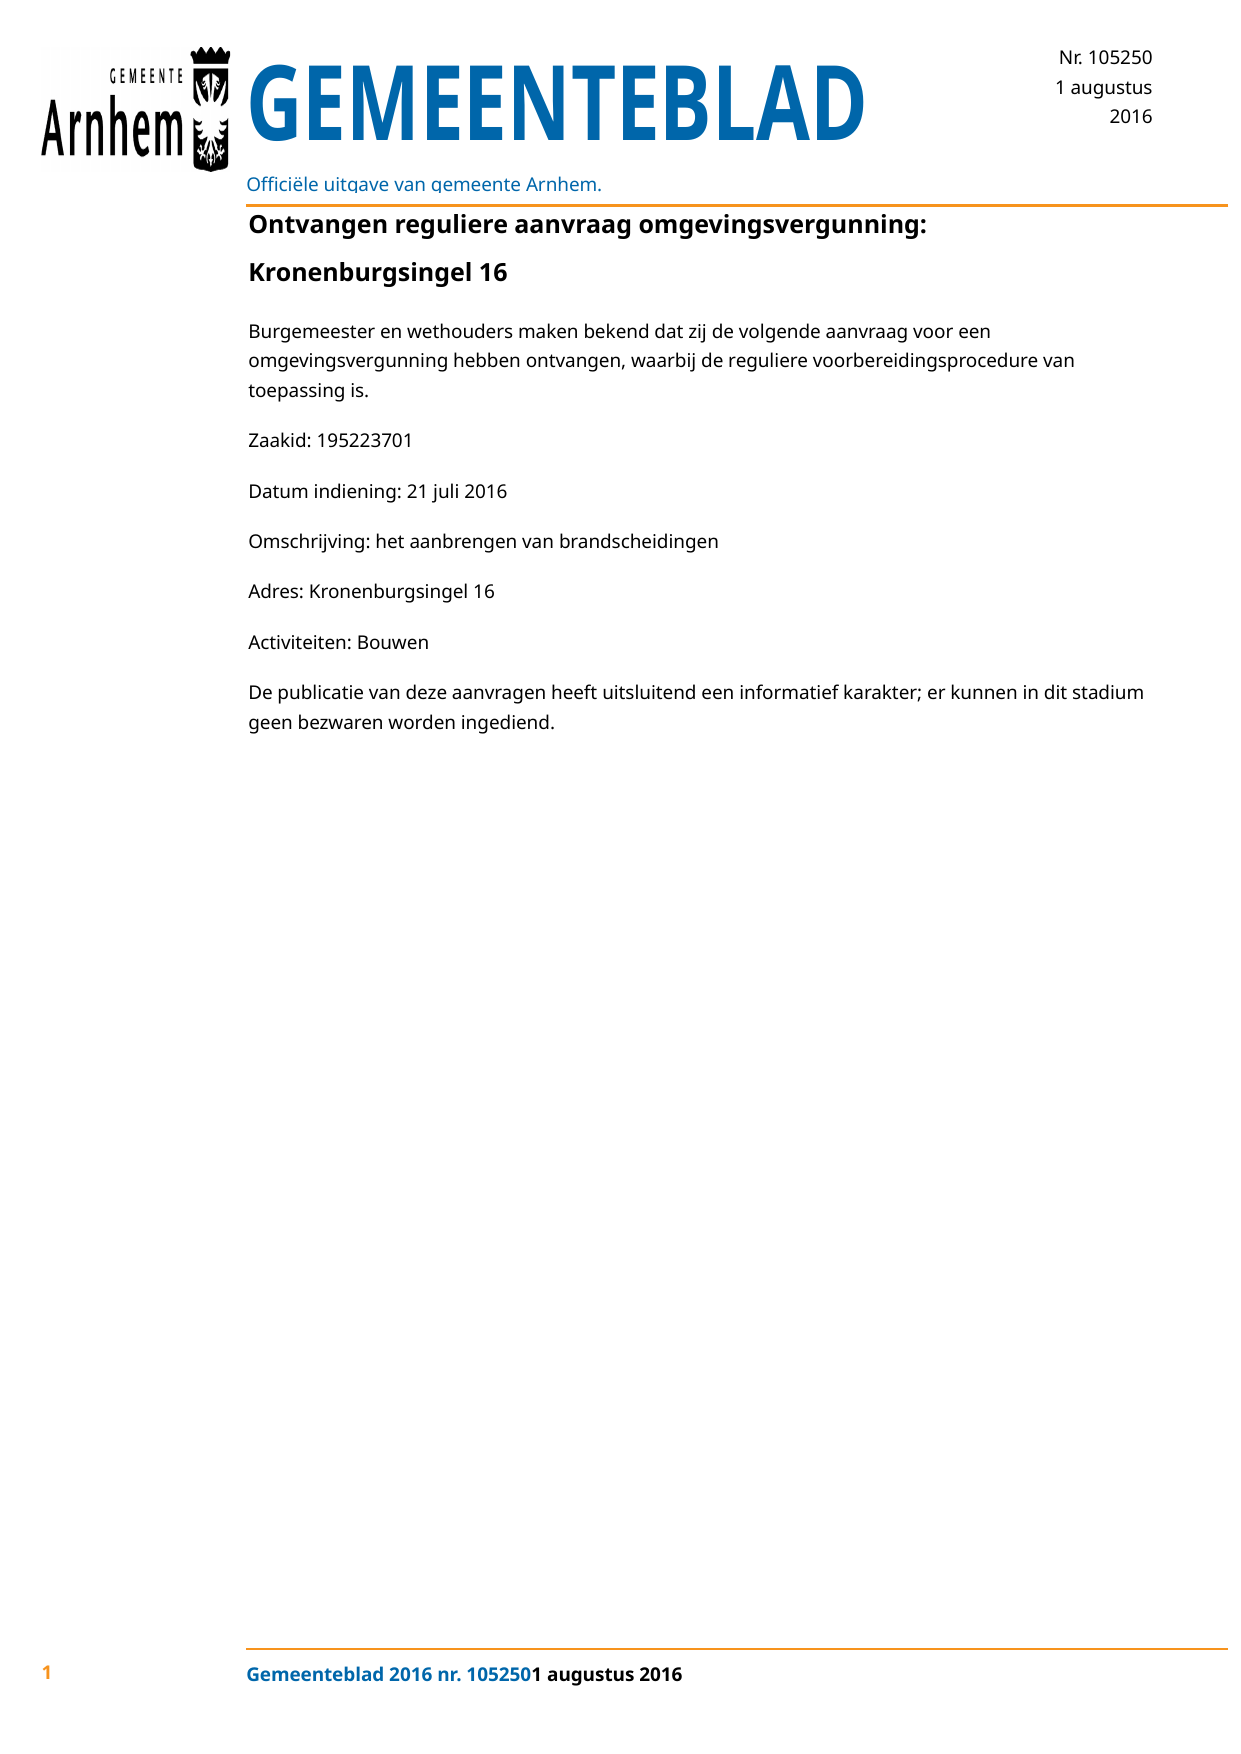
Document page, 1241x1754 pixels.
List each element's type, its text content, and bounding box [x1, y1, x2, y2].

picture [41, 47, 231, 172]
text Zaakid: 195223701 [248, 427, 1152, 453]
text Datum indiening: 21 juli 2016 [248, 478, 1152, 504]
text Burgemeester en wethouders maken bekend dat zij de volgende aanvraag voor een omgevingsvergunning hebben ontvangen, waarbij de reguliere voorbereidingsprocedure van toepassing is. [248, 318, 1152, 403]
text Adres: Kronenburgsingel 16 [248, 579, 1152, 604]
text Activiteiten: Bouwen [248, 629, 1152, 655]
text De publicatie van deze aanvragen heeft uitsluitend een informatief karakter; er kunnen in dit stadium geen bezwaren worden ingediend. [248, 679, 1152, 735]
text Ontvangen reguliere aanvraag omgevingsvergunning: Kronenburgsingel 16 [248, 207, 1152, 288]
text Omschrijving: het aanbrengen van brandscheidingen [248, 528, 1152, 554]
